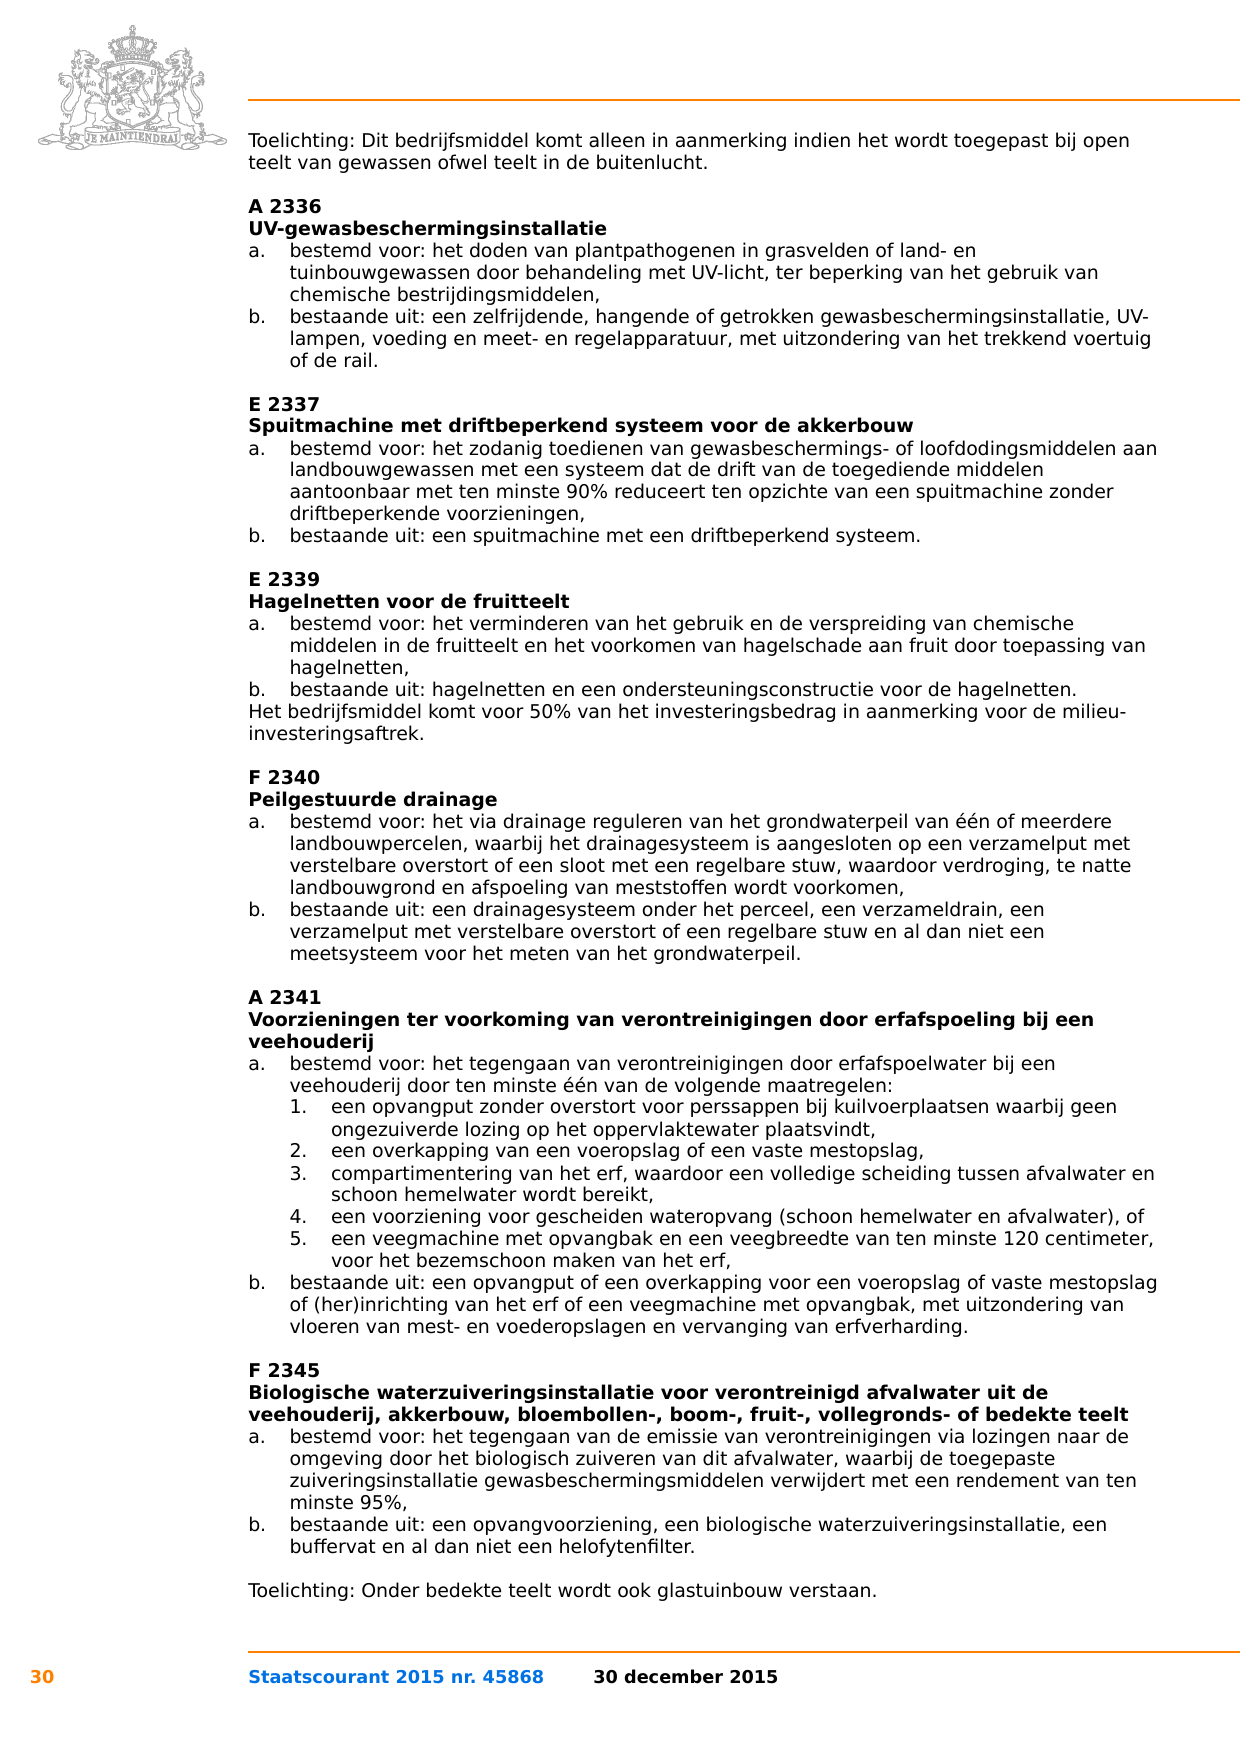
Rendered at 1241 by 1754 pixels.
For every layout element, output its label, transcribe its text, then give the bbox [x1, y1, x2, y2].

text Hagelnetten voor de fruitteelt [248, 591, 1163, 613]
text F 2345 [248, 1360, 1163, 1382]
text E 2339 [248, 569, 1163, 591]
text a. bestemd voor: het zodanig toedienen van gewasbeschermings- of loofdodingsmiddelen aan landbouwgewassen met een systeem dat de drift van de toegediende middelen aantoonbaar met ten minste 90% reduceert ten opzichte van een spuitmachine zonder driftbeperkende voorzieningen, [248, 437, 1163, 525]
text b. bestaande uit: een opvangvoorziening, een biologische waterzuiveringsinstallatie, een buffervat en al dan niet een helofytenfilter. [248, 1514, 1163, 1558]
text 5. een veegmachine met opvangbak en een veegbreedte van ten minste 120 centimeter, voor het bezemschoon maken van het erf, [289, 1228, 1163, 1272]
text Peilgestuurde drainage [248, 789, 1163, 811]
text A 2336 [248, 196, 1163, 218]
text b. bestaande uit: een zelfrijdende, hangende of getrokken gewasbeschermingsinstallatie, UV-lampen, voeding en meet- en regelapparatuur, met uitzondering van het trekkend voertuig of de rail. [248, 306, 1163, 372]
text UV-gewasbeschermingsinstallatie [248, 218, 1163, 240]
text 1. een opvangput zonder overstort voor perssappen bij kuilvoerplaatsen waarbij geen ongezuiverde lozing op het oppervlaktewater plaatsvindt, [289, 1096, 1163, 1140]
text Toelichting: Dit bedrijfsmiddel komt alleen in aanmerking indien het wordt toegepast bij open teelt van gewassen ofwel teelt in de buitenlucht. [248, 130, 1163, 174]
text E 2337 [248, 393, 1163, 415]
picture [38, 25, 227, 150]
text Het bedrijfsmiddel komt voor 50% van het investeringsbedrag in aanmerking voor de milieu-investeringsaftrek. [248, 701, 1163, 745]
text b. bestaande uit: een drainagesysteem onder het perceel, een verzameldrain, een verzamelput met verstelbare overstort of een regelbare stuw en al dan niet een meetsysteem voor het meten van het grondwaterpeil. [248, 899, 1163, 965]
text Spuitmachine met driftbeperkend systeem voor de akkerbouw [248, 415, 1163, 437]
text b. bestaande uit: een spuitmachine met een driftbeperkend systeem. [248, 525, 1163, 547]
text b. bestaande uit: een opvangput of een overkapping voor een voeropslag of vaste mestopslag of (her)inrichting van het erf of een veegmachine met opvangbak, met uitzondering van vloeren van mest- en voederopslagen en vervanging van erfverharding. [248, 1272, 1163, 1338]
text A 2341 [248, 987, 1163, 1008]
text Biologische waterzuiveringsinstallatie voor verontreinigd afvalwater uit de veehouderij, akkerbouw, bloembollen-, boom-, fruit-, vollegronds- of bedekte teelt [248, 1382, 1163, 1426]
text a. bestemd voor: het doden van plantpathogenen in grasvelden of land- en tuinbouwgewassen door behandeling met UV-licht, ter beperking van het gebruik van chemische bestrijdingsmiddelen, [248, 240, 1163, 306]
text Voorzieningen ter voorkoming van verontreinigingen door erfafspoeling bij een veehouderij [248, 1008, 1163, 1052]
text 2. een overkapping van een voeropslag of een vaste mestopslag, [289, 1140, 1163, 1162]
text a. bestemd voor: het verminderen van het gebruik en de verspreiding van chemische middelen in de fruitteelt en het voorkomen van hagelschade aan fruit door toepassing van hagelnetten, [248, 613, 1163, 679]
text 3. compartimentering van het erf, waardoor een volledige scheiding tussen afvalwater en schoon hemelwater wordt bereikt, [289, 1162, 1163, 1206]
text a. bestemd voor: het tegengaan van de emissie van verontreinigingen via lozingen naar de omgeving door het biologisch zuiveren van dit afvalwater, waarbij de toegepaste zuiveringsinstallatie gewasbeschermingsmiddelen verwijdert met een rendement van ten minste 95%, [248, 1426, 1163, 1514]
text b. bestaande uit: hagelnetten en een ondersteuningsconstructie voor de hagelnetten. [248, 679, 1163, 701]
text 4. een voorziening voor gescheiden wateropvang (schoon hemelwater en afvalwater), of [289, 1206, 1163, 1228]
text a. bestemd voor: het via drainage reguleren van het grondwaterpeil van één of meerdere landbouwpercelen, waarbij het drainagesysteem is aangesloten op een verzamelput met verstelbare overstort of een sloot met een regelbare stuw, waardoor verdroging, te natte landbouwgrond en afspoeling van meststoffen wordt voorkomen, [248, 811, 1163, 899]
text F 2340 [248, 767, 1163, 789]
text a. bestemd voor: het tegengaan van verontreinigingen door erfafspoelwater bij een veehouderij door ten minste één van de volgende maatregelen: [248, 1052, 1163, 1096]
text Toelichting: Onder bedekte teelt wordt ook glastuinbouw verstaan. [248, 1580, 1163, 1602]
